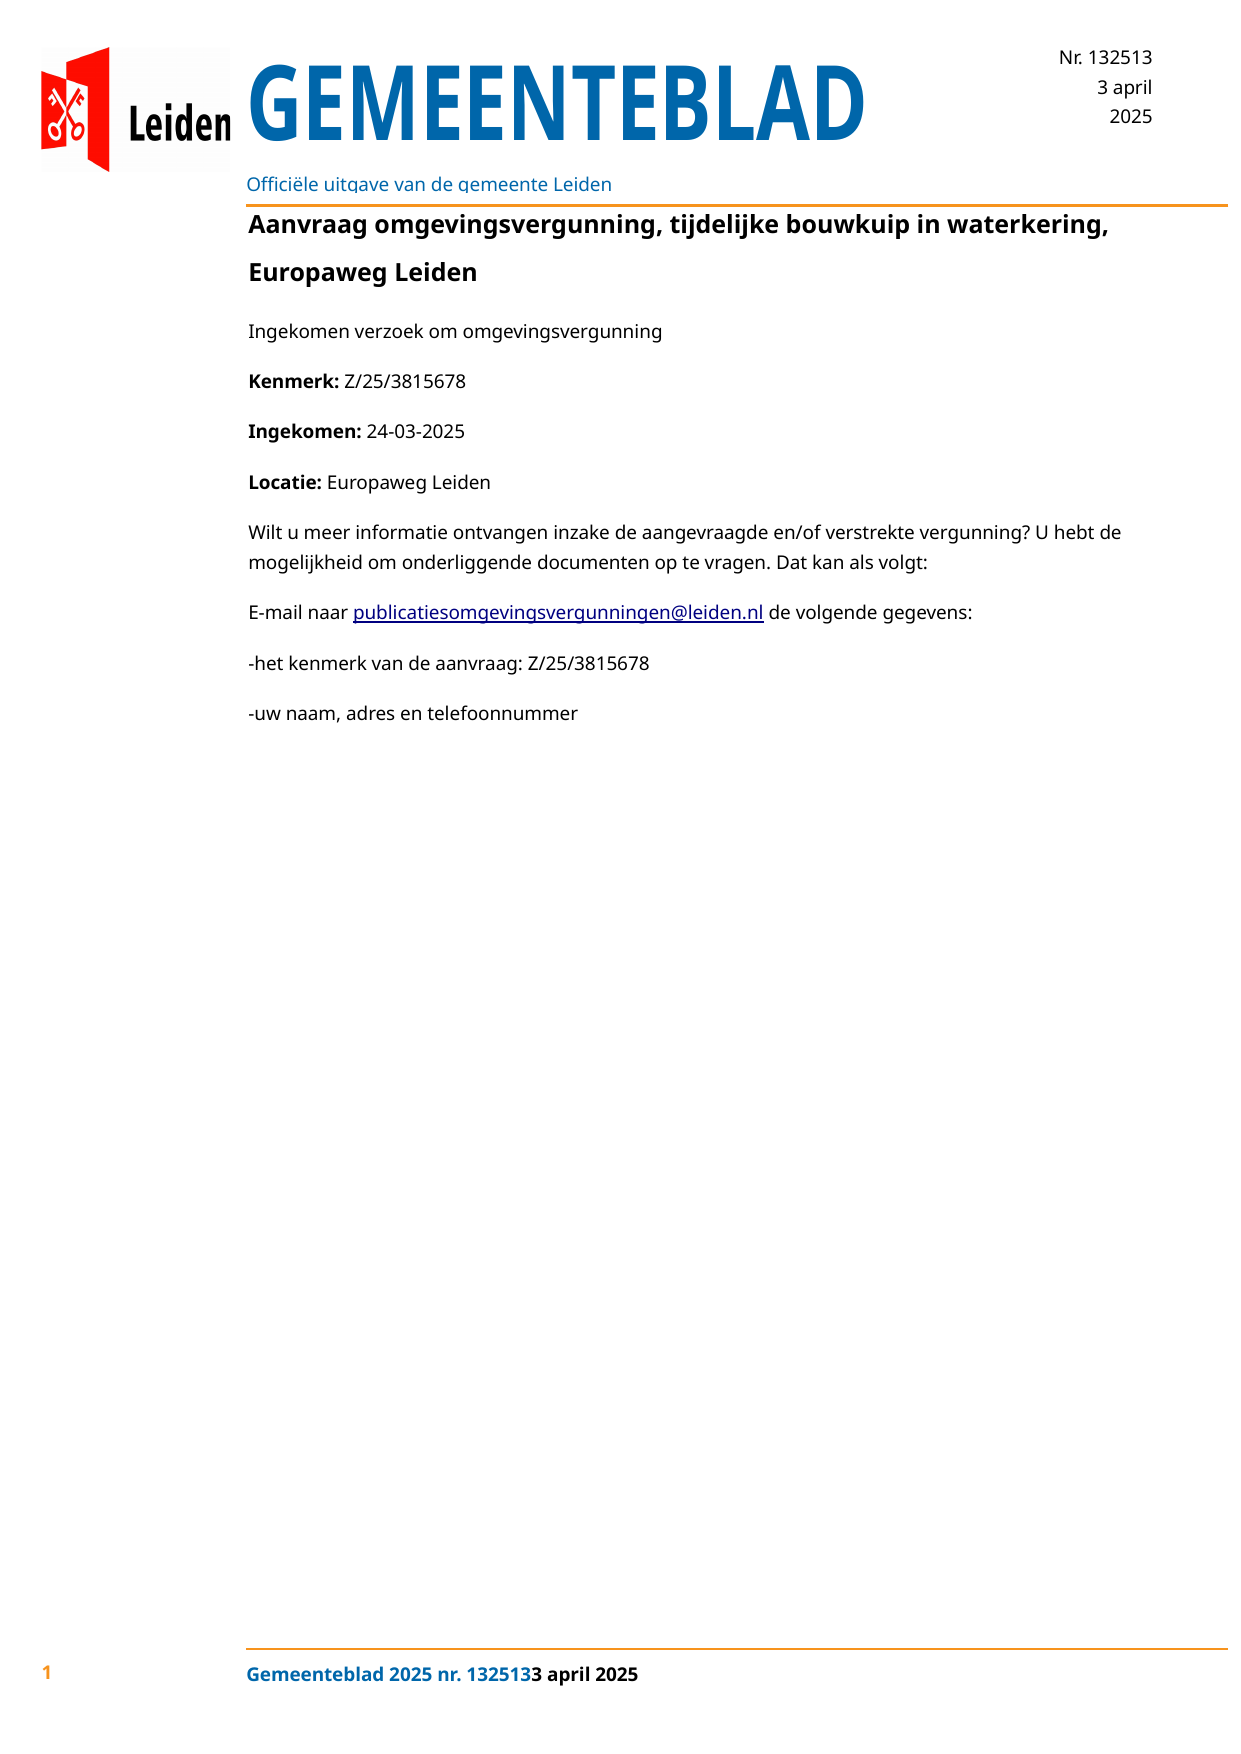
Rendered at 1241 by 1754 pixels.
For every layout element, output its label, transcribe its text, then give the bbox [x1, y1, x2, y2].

picture [41, 47, 231, 172]
text Ingekomen verzoek om omgevingsvergunning [248, 318, 1152, 344]
text Kenmerk: Z/25/3815678 [248, 368, 1152, 394]
text Aanvraag omgevingsvergunning, tijdelijke bouwkuip in waterkering, Europaweg Leiden [248, 207, 1152, 288]
text -het kenmerk van de aanvraag: Z/25/3815678 [248, 650, 1152, 676]
text Locatie: Europaweg Leiden [248, 469, 1152, 495]
text Wilt u meer informatie ontvangen inzake de aangevraagde en/of verstrekte vergunning? U hebt de mogelijkheid om onderliggende documenten op te vragen. Dat kan als volgt: [248, 519, 1152, 575]
text E-mail naar publicatiesomgevingsvergunningen@leiden.nl de volgende gegevens: [248, 599, 1152, 625]
text Ingekomen: 24-03-2025 [248, 419, 1152, 444]
text -uw naam, adres en telefoonnummer [248, 700, 1152, 726]
